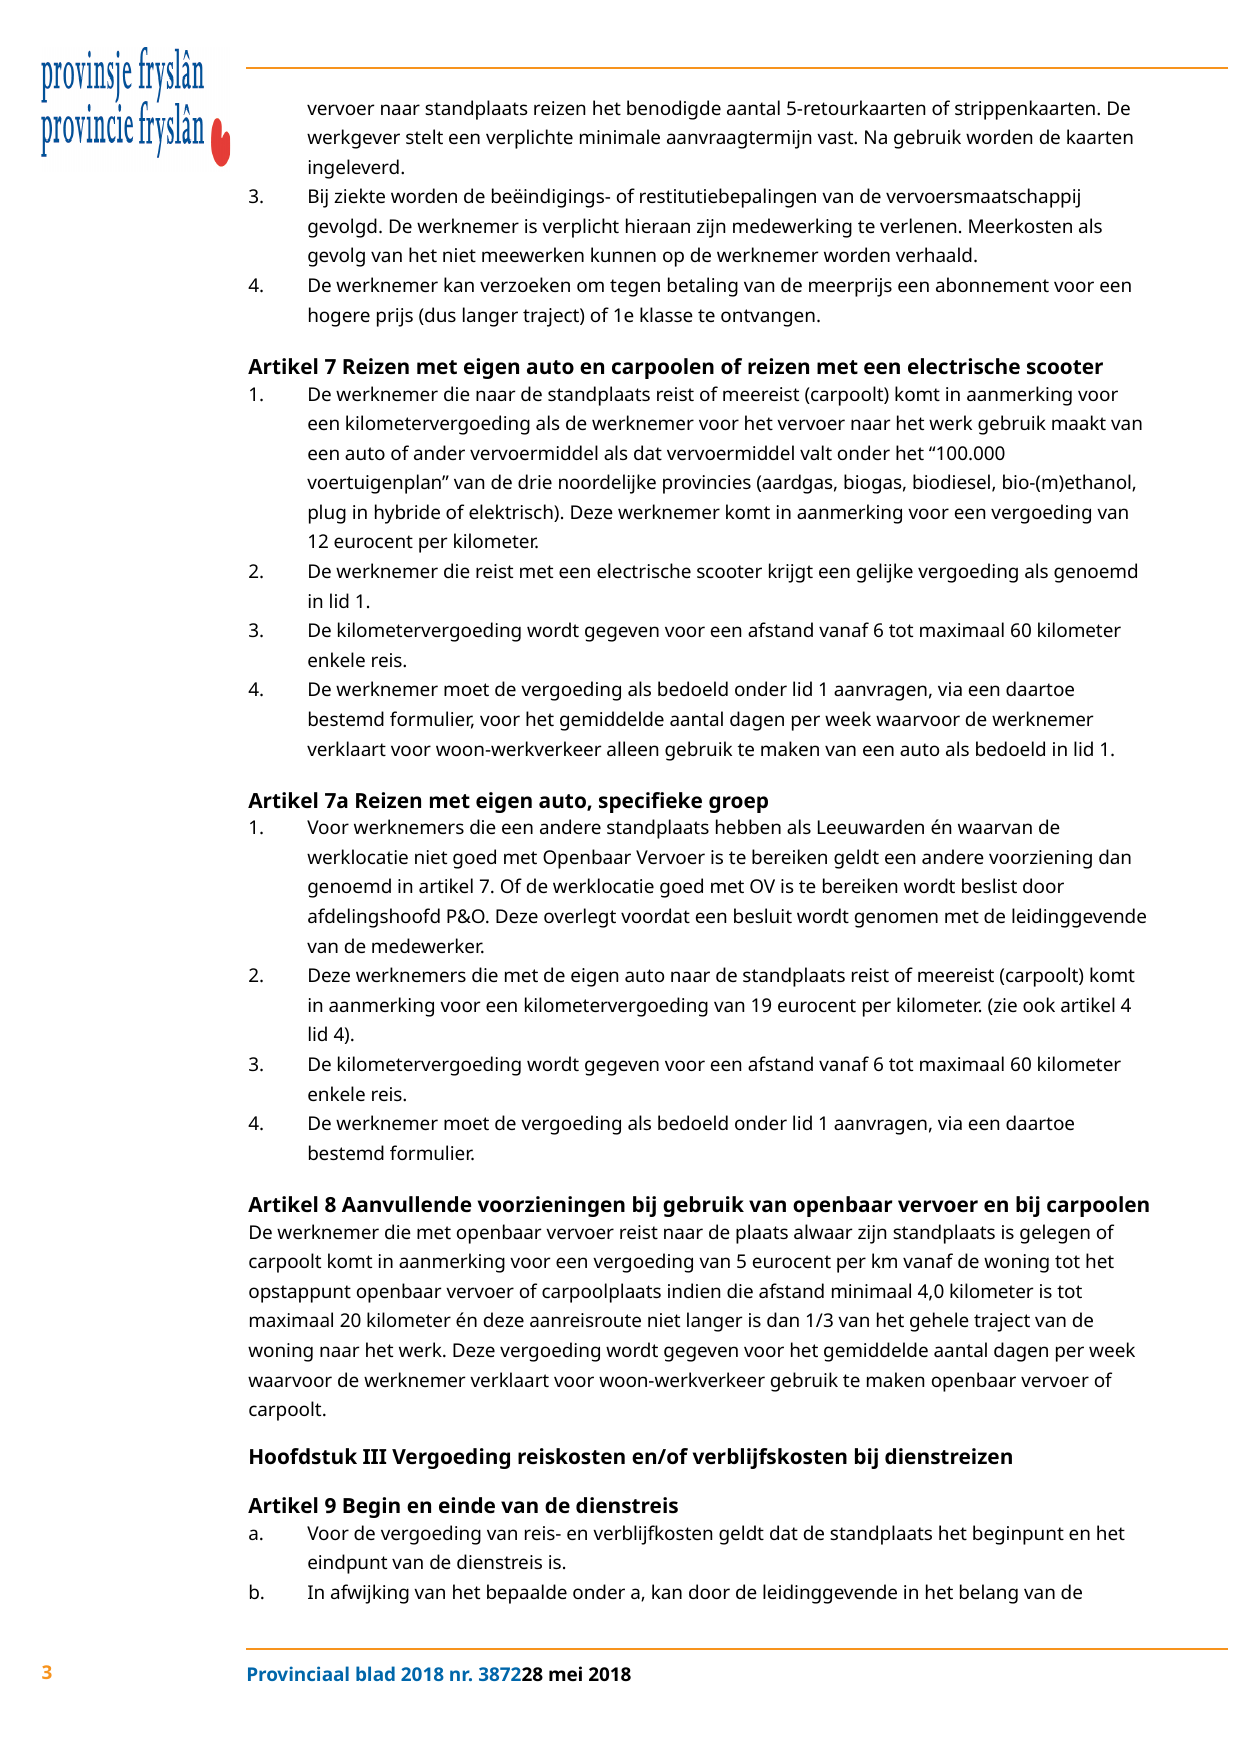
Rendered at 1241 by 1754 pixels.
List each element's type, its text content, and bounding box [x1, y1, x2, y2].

list In afwijking van het bepaalde onder a, kan door de leidinggevende in het belang van de [248, 1579, 1152, 1604]
text Artikel 9 Begin en einde van de dienstreis [248, 1491, 1152, 1520]
list De werknemer kan verzoeken om tegen betaling van de meerprijs een abonnement voor een hogere prijs (dus langer traject) of 1e klasse te ontvangen. [248, 272, 1152, 328]
list vervoer naar standplaats reizen het benodigde aantal 5-retourkaarten of strippenkaarten. De werkgever stelt een verplichte minimale aanvraagtermijn vast. Na gebruik worden de kaarten ingeleverd. [248, 95, 1152, 180]
list De kilometervergoeding wordt gegeven voor een afstand vanaf 6 tot maximaal 60 kilometer enkele reis. [248, 617, 1152, 673]
text Artikel 7 Reizen met eigen auto en carpoolen of reizen met een electrische scooter [248, 352, 1152, 381]
text Artikel 8 Aanvullende voorzieningen bij gebruik van openbaar vervoer en bij carpoolen [248, 1190, 1152, 1219]
list Bij ziekte worden de beëindigings- of restitutiebepalingen van de vervoersmaatschappij gevolgd. De werknemer is verplicht hieraan zijn medewerking te verlenen. Meerkosten als gevolg van het niet meewerken kunnen op de werknemer worden verhaald. [248, 183, 1152, 268]
list De werknemer moet de vergoeding als bedoeld onder lid 1 aanvragen, via een daartoe bestemd formulier, voor het gemiddelde aantal dagen per week waarvoor de werknemer verklaart voor woon-werkverkeer alleen gebruik te maken van een auto als bedoeld in lid 1. [248, 677, 1152, 761]
text Hoofdstuk III Vergoeding reiskosten en/of verblijfskosten bij dienstreizen [248, 1442, 1152, 1470]
list Deze werknemers die met de eigen auto naar de standplaats reist of meereist (carpoolt) komt in aanmerking voor een kilometervergoeding van 19 eurocent per kilometer. (zie ook artikel 4 lid 4). [248, 962, 1152, 1047]
list De werknemer die reist met een electrische scooter krijgt een gelijke vergoeding als genoemd in lid 1. [248, 558, 1152, 613]
list Voor de vergoeding van reis- en verblijfkosten geldt dat de standplaats het beginpunt en het eindpunt van de dienstreis is. [248, 1520, 1152, 1575]
list De werknemer moet de vergoeding als bedoeld onder lid 1 aanvragen, via een daartoe bestemd formulier. [248, 1110, 1152, 1166]
list De werknemer die naar de standplaats reist of meereist (carpoolt) komt in aanmerking voor een kilometervergoeding als de werknemer voor het vervoer naar het werk gebruik maakt van een auto of ander vervoermiddel als dat vervoermiddel valt onder het “100.000 voertuigenplan” van de drie noordelijke provincies (aardgas, biogas, biodiesel, bio-(m)ethanol, plug in hybride of elektrisch). Deze werknemer komt in aanmerking voor een vergoeding van 12 eurocent per kilometer. [248, 381, 1152, 554]
picture [41, 47, 231, 172]
text Artikel 7a Reizen met eigen auto, specifieke groep [248, 786, 1152, 814]
list De kilometervergoeding wordt gegeven voor een afstand vanaf 6 tot maximaal 60 kilometer enkele reis. [248, 1051, 1152, 1107]
text De werknemer die met openbaar vervoer reist naar de plaats alwaar zijn standplaats is gelegen of carpoolt komt in aanmerking voor een vergoeding van 5 eurocent per km vanaf de woning tot het opstappunt openbaar vervoer of carpoolplaats indien die afstand minimaal 4,0 kilometer is tot maximaal 20 kilometer én deze aanreisroute niet langer is dan 1/3 van het gehele traject van de woning naar het werk. Deze vergoeding wordt gegeven voor het gemiddelde aantal dagen per week waarvoor de werknemer verklaart voor woon-werkverkeer gebruik te maken openbaar vervoer of carpoolt. [248, 1219, 1152, 1422]
list Voor werknemers die een andere standplaats hebben als Leeuwarden én waarvan de werklocatie niet goed met Openbaar Vervoer is te bereiken geldt een andere voorziening dan genoemd in artikel 7. Of de werklocatie goed met OV is te bereiken wordt beslist door afdelingshoofd P&O. Deze overlegt voordat een besluit wordt genomen met de leidinggevende van de medewerker. [248, 814, 1152, 959]
